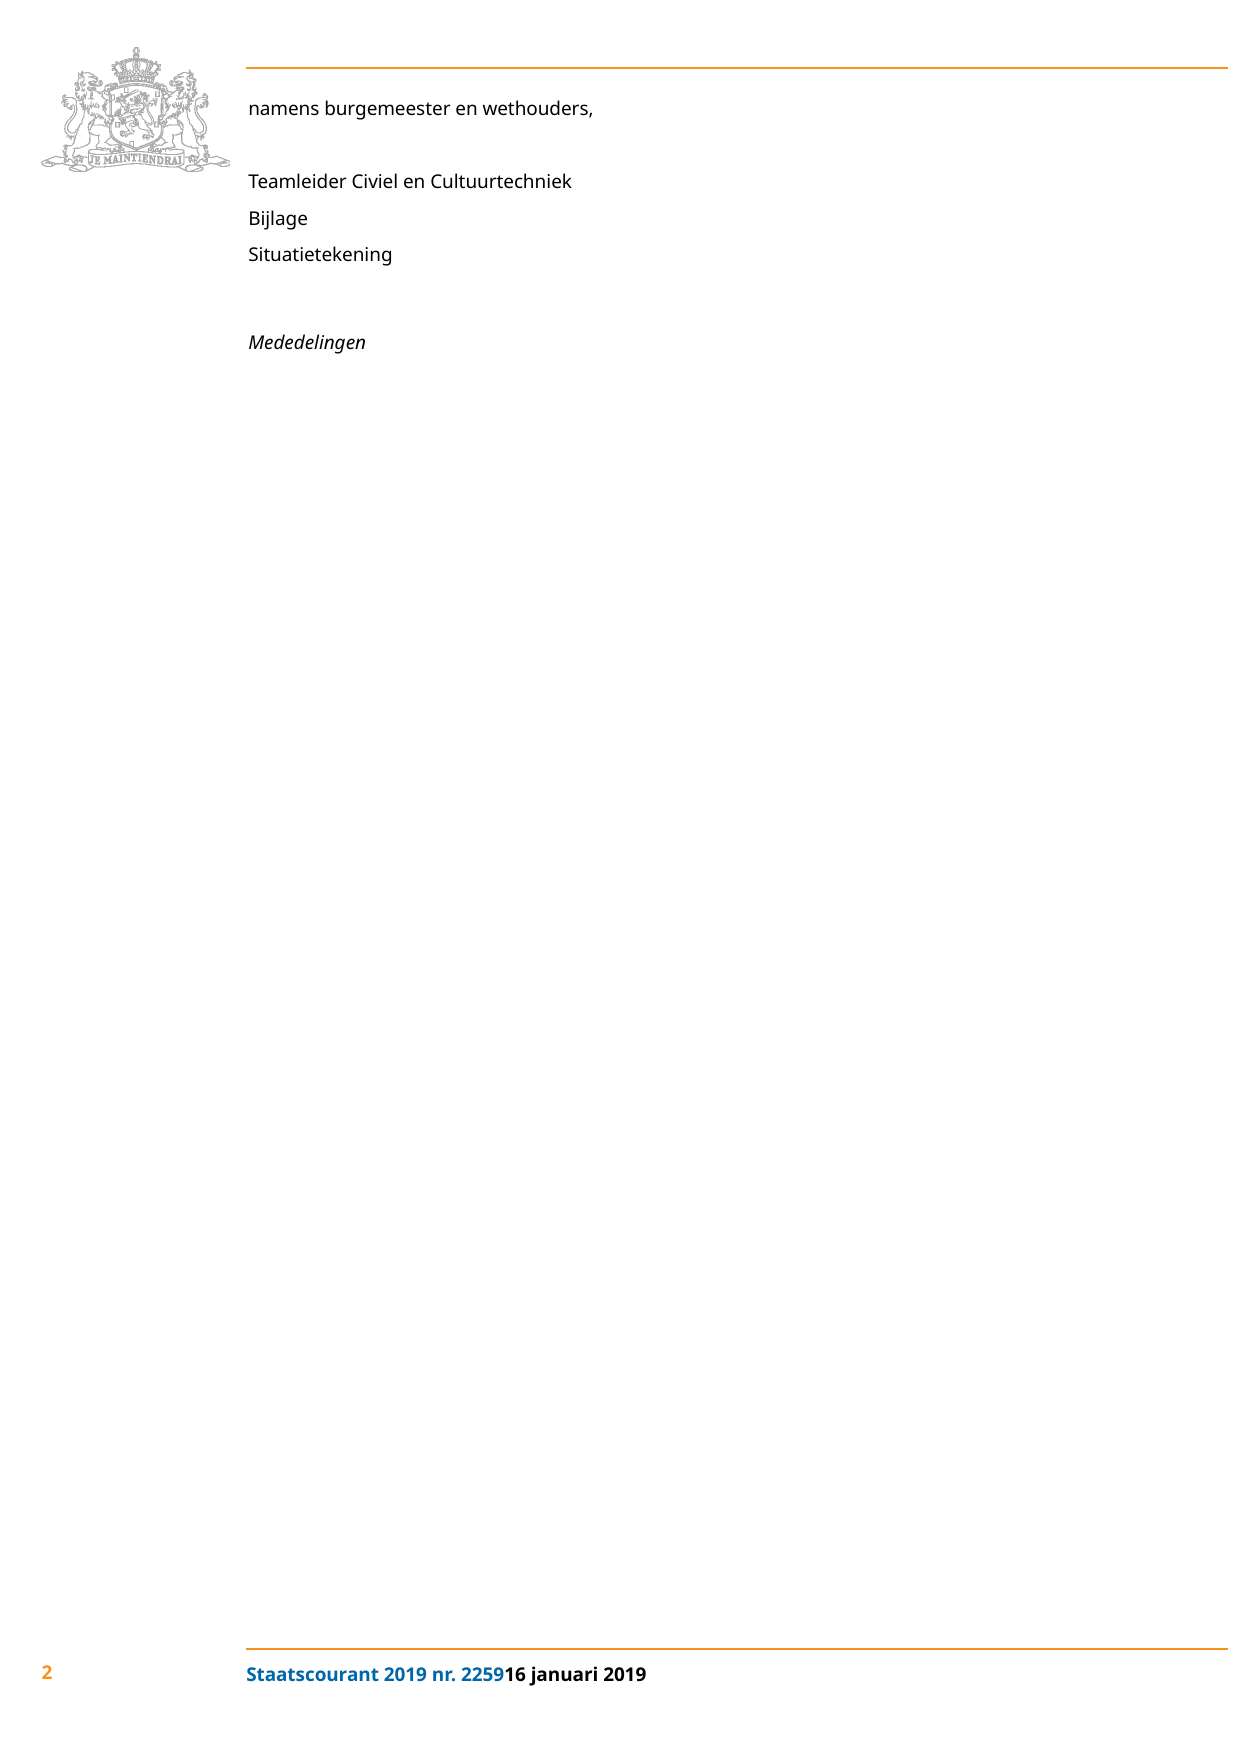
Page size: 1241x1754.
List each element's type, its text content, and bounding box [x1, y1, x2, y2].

picture [41, 47, 231, 172]
text Mededelingen [248, 329, 1152, 354]
text namens burgemeester en wethouders, [248, 95, 1152, 121]
text Situatietekening [248, 241, 1152, 267]
text Bijlage [248, 205, 1152, 231]
text Teamleider Civiel en Cultuurtechniek [248, 168, 1152, 194]
